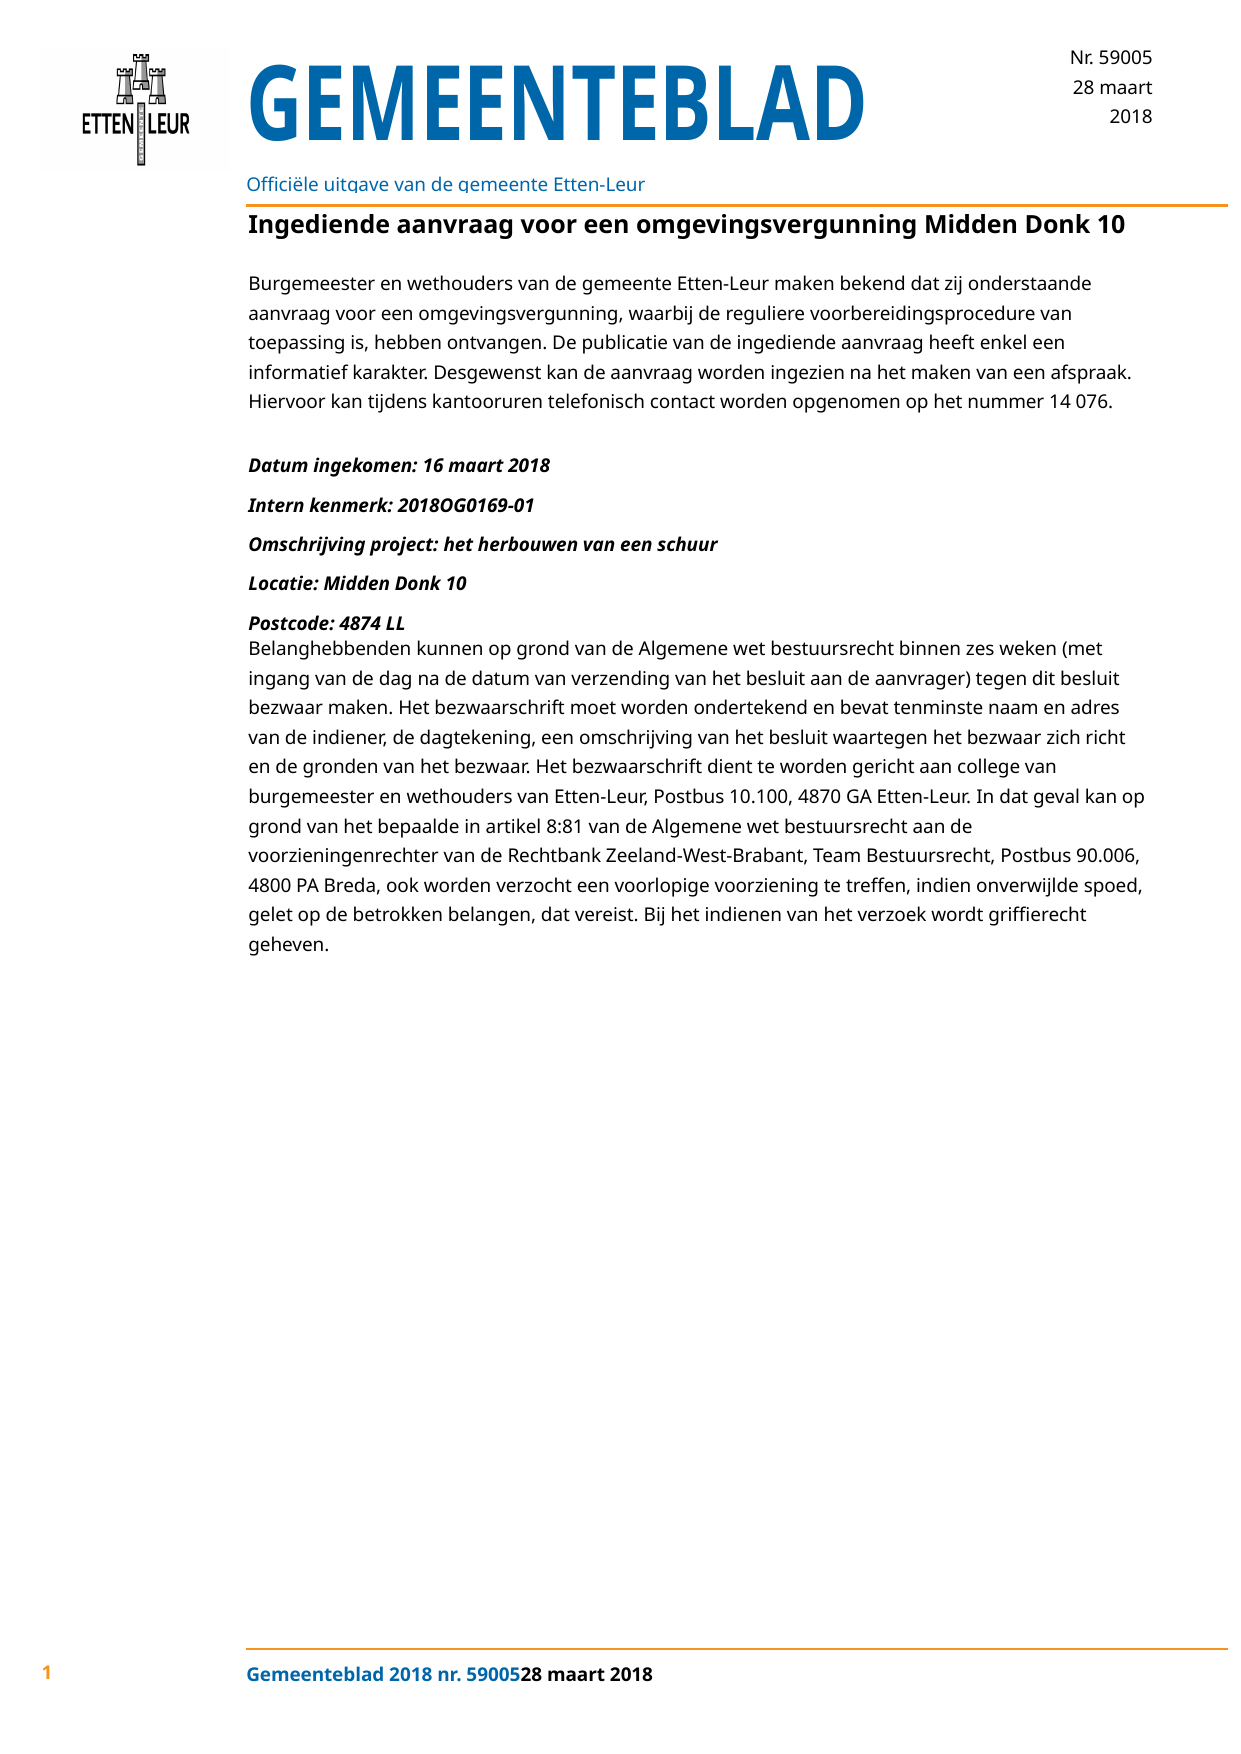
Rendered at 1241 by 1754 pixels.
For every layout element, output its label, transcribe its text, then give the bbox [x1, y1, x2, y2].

picture [41, 47, 231, 172]
text Omschrijving project: het herbouwen van een schuur [248, 531, 1152, 557]
text Locatie: Midden Donk 10 [248, 570, 1152, 596]
text Intern kenmerk: 2018OG0169-01 [248, 492, 1152, 518]
text Ingediende aanvraag voor een omgevingsvergunning Midden Donk 10 [248, 207, 1152, 241]
text Postcode: 4874 LL [248, 610, 1152, 635]
text Belanghebbenden kunnen op grond van de Algemene wet bestuursrecht binnen zes weken (met ingang van de dag na de datum van verzending van het besluit aan de aanvrager) tegen dit besluit bezwaar maken. Het bezwaarschrift moet worden ondertekend en bevat tenminste naam en adres van de indiener, de dagtekening, een omschrijving van het besluit waartegen het bezwaar zich richt en de gronden van het bezwaar. Het bezwaarschrift dient te worden gericht aan college van burgemeester en wethouders van Etten-Leur, Postbus 10.100, 4870 GA Etten-Leur. In dat geval kan op grond van het bepaalde in artikel 8:81 van de Algemene wet bestuursrecht aan de voorzieningenrechter van de Rechtbank Zeeland-West-Brabant, Team Bestuursrecht, Postbus 90.006, 4800 PA Breda, ook worden verzocht een voorlopige voorziening te treffen, indien onverwijlde spoed, gelet op de betrokken belangen, dat vereist. Bij het indienen van het verzoek wordt griffierecht geheven. [248, 635, 1152, 957]
text Datum ingekomen: 16 maart 2018 [248, 453, 1152, 478]
text Burgemeester en wethouders van de gemeente Etten-Leur maken bekend dat zij onderstaande aanvraag voor een omgevingsvergunning, waarbij de reguliere voorbereidingsprocedure van toepassing is, hebben ontvangen. De publicatie van de ingediende aanvraag heeft enkel een informatief karakter. Desgewenst kan de aanvraag worden ingezien na het maken van een afspraak. Hiervoor kan tijdens kantooruren telefonisch contact worden opgenomen op het nummer 14 076. [248, 270, 1152, 414]
